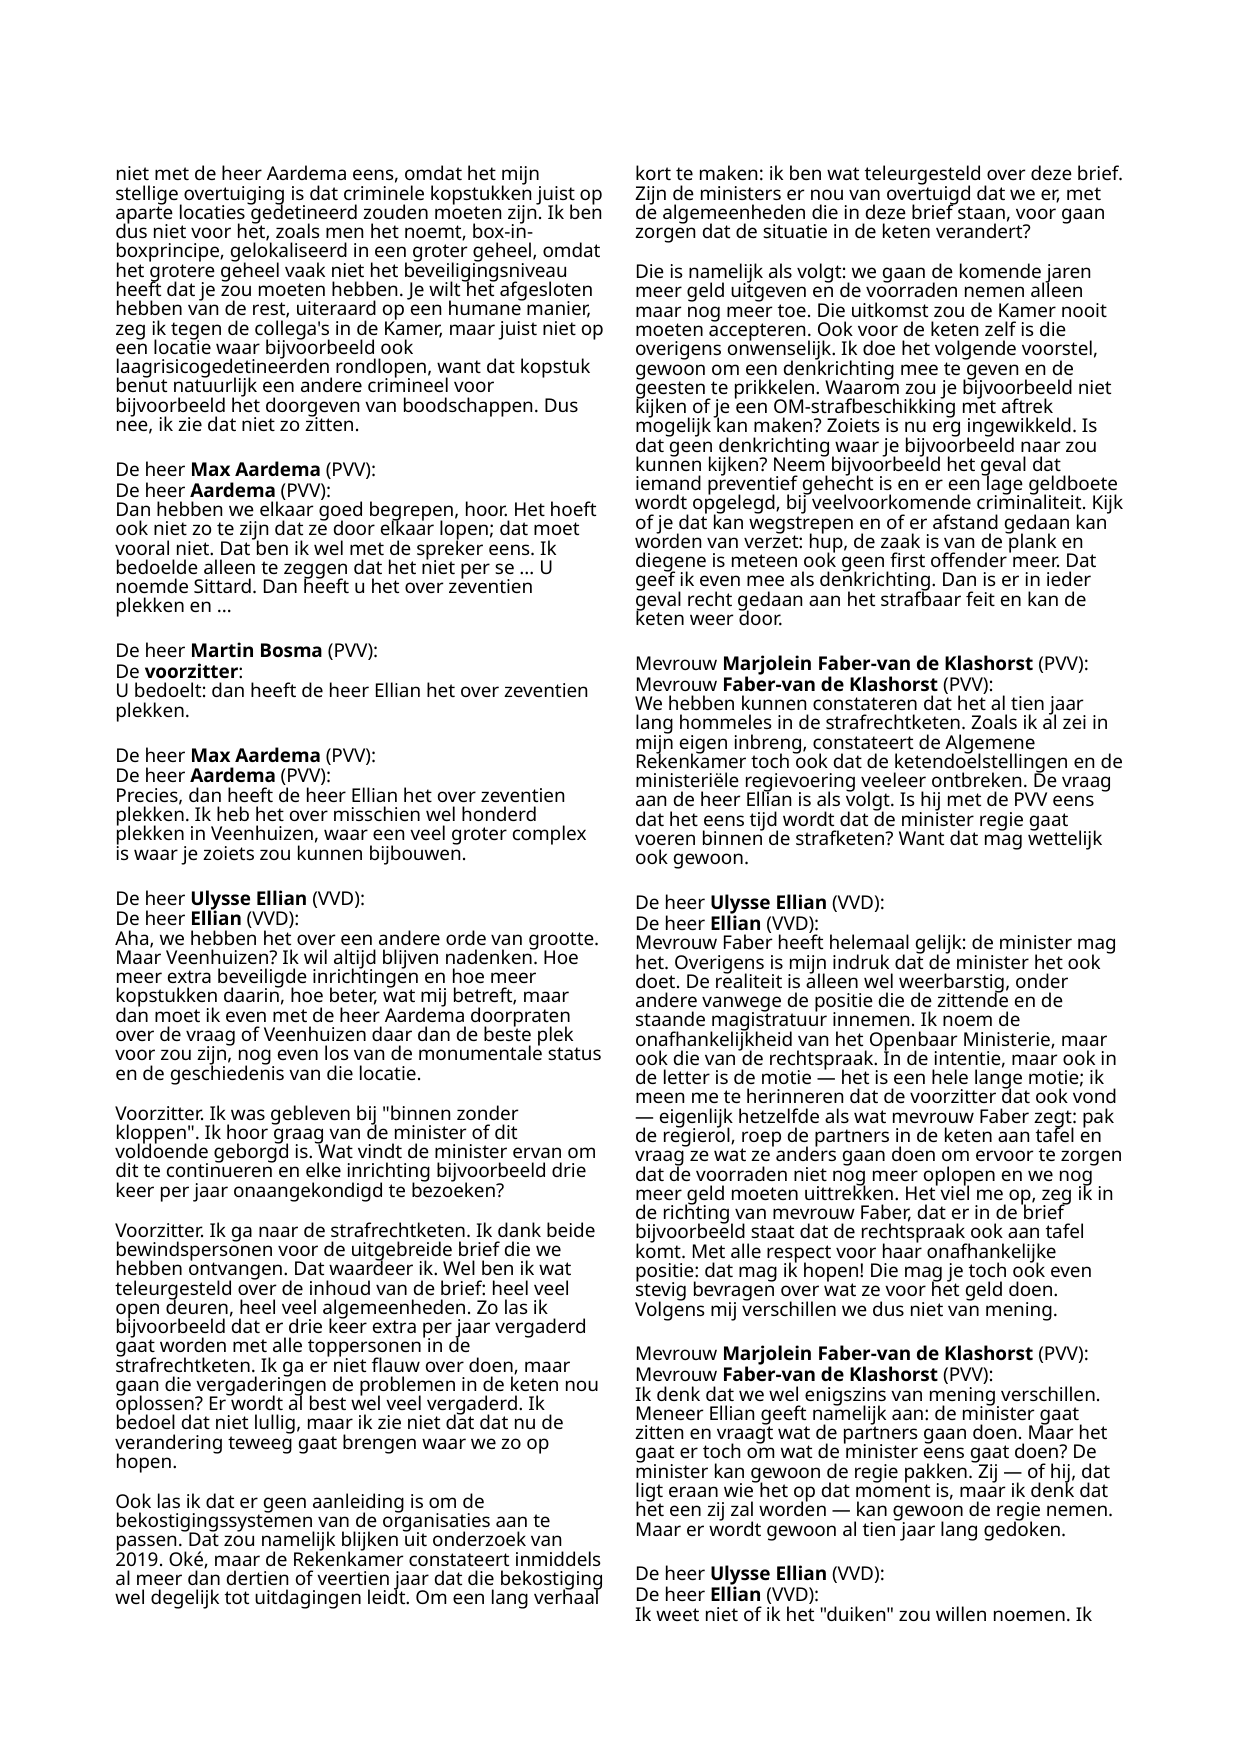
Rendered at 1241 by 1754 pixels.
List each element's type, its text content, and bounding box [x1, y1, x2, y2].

text De heer Ellian (VVD): [635, 1586, 1125, 1606]
text Mevrouw Faber heeft helemaal gelijk: de minister mag het. Overigens is mijn indruk dat de minister het ook doet. De realiteit is alleen wel weerbarstig, onder andere vanwege de positie die de zittende en de staande magistratuur innemen. Ik noem de onafhankelijkheid van het Openbaar Ministerie, maar ook die van de rechtspraak. In de intentie, maar ook in de letter is de motie — het is een hele lange motie; ik meen me te herinneren dat de voorzitter dat ook vond — eigenlijk hetzelfde als wat mevrouw Faber zegt: pak de regierol, roep de partners in de keten aan tafel en vraag ze wat ze anders gaan doen om ervoor te zorgen dat de voorraden niet nog meer oplopen en we nog meer geld moeten uittrekken. Het viel me op, zeg ik in de richting van mevrouw Faber, dat er in de brief bijvoorbeeld staat dat de rechtspraak ook aan tafel komt. Met alle respect voor haar onafhankelijke positie: dat mag ik hopen! Die mag je toch ook even stevig bevragen over wat ze voor het geld doen. Volgens mij verschillen we dus niet van mening. [635, 934, 1125, 1320]
text Precies, dan heeft de heer Ellian het over zeventien plekken. Ik heb het over misschien wel honderd plekken in Veenhuizen, waar een veel groter complex is waar je zoiets zou kunnen bijbouwen. [115, 787, 605, 864]
text U bedoelt: dan heeft de heer Ellian het over zeventien plekken. [115, 682, 605, 721]
text Aha, we hebben het over een andere orde van grootte. Maar Veenhuizen? Ik wil altijd blijven nadenken. Hoe meer extra beveiligde inrichtingen en hoe meer kopstukken daarin, hoe beter, wat mij betreft, maar dan moet ik even met de heer Aardema doorpraten over de vraag of Veenhuizen daar dan de beste plek voor zou zijn, nog even los van de monumentale status en de geschiedenis van die locatie. [115, 930, 605, 1084]
text De heer Aardema (PVV): [115, 482, 605, 501]
text kort te maken: ik ben wat teleurgesteld over deze brief. Zijn de ministers er nou van overtuigd dat we er, met de algemeenheden die in deze brief staan, voor gaan zorgen dat de situatie in de keten verandert? [635, 165, 1125, 242]
text De heer Ellian (VVD): [115, 910, 605, 930]
text Ik weet niet of ik het "duiken" zou willen noemen. Ik [635, 1606, 1125, 1625]
text De heer Ellian (VVD): [635, 915, 1125, 934]
text Die is namelijk als volgt: we gaan de komende jaren meer geld uitgeven en de voorraden nemen alleen maar nog meer toe. Die uitkomst zou de Kamer nooit moeten accepteren. Ook voor de keten zelf is die overigens onwenselijk. Ik doe het volgende voorstel, gewoon om een denkrichting mee te geven en de geesten te prikkelen. Waarom zou je bijvoorbeeld niet kijken of je een OM-strafbeschikking met aftrek mogelijk kan maken? Zoiets is nu erg ingewikkeld. Is dat geen denkrichting waar je bijvoorbeeld naar zou kunnen kijken? Neem bijvoorbeeld het geval dat iemand preventief gehecht is en er een lage geldboete wordt opgelegd, bij veelvoorkomende criminaliteit. Kijk of je dat kan wegstrepen en of er afstand gedaan kan worden van verzet: hup, de zaak is van de plank en diegene is meteen ook geen first offender meer. Dat geef ik even mee als denkrichting. Dan is er in ieder geval recht gedaan aan het strafbaar feit en kan de keten weer door. [635, 263, 1125, 629]
text De heer Max Aardema (PVV): [115, 742, 605, 767]
text De heer Ulysse Ellian (VVD): [635, 1561, 1125, 1586]
text De heer Ulysse Ellian (VVD): [115, 885, 605, 910]
text De heer Martin Bosma (PVV): [115, 637, 605, 663]
text Ik denk dat we wel enigszins van mening verschillen. Meneer Ellian geeft namelijk aan: de minister gaat zitten en vraagt wat de partners gaan doen. Maar het gaat er toch om wat de minister eens gaat doen? De minister kan gewoon de regie pakken. Zij — of hij, dat ligt eraan wie het op dat moment is, maar ik denk dat het een zij zal worden — kan gewoon de regie nemen. Maar er wordt gewoon al tien jaar lang gedoken. [635, 1386, 1125, 1540]
text De heer Max Aardema (PVV): [115, 456, 605, 482]
text Mevrouw Faber-van de Klashorst (PVV): [635, 676, 1125, 695]
text Ook las ik dat er geen aanleiding is om de bekostigingssystemen van de organisaties aan te passen. Dat zou namelijk blijken uit onderzoek van 2019. Oké, maar de Rekenkamer constateert inmiddels al meer dan dertien of veertien jaar dat die bekostiging wel degelijk tot uitdagingen leidt. Om een lang verhaal [115, 1493, 605, 1608]
text We hebben kunnen constateren dat het al tien jaar lang hommeles in de strafrechtketen. Zoals ik al zei in mijn eigen inbreng, constateert de Algemene Rekenkamer toch ook dat de ketendoelstellingen en de ministeriële regievoering veeleer ontbreken. De vraag aan de heer Ellian is als volgt. Is hij met de PVV eens dat het eens tijd wordt dat de minister regie gaat voeren binnen de strafketen? Want dat mag wettelijk ook gewoon. [635, 695, 1125, 868]
text Dan hebben we elkaar goed begrepen, hoor. Het hoeft ook niet zo te zijn dat ze door elkaar lopen; dat moet vooral niet. Dat ben ik wel met de spreker eens. Ik bedoelde alleen te zeggen dat het niet per se … U noemde Sittard. Dan heeft u het over zeventien plekken en … [115, 501, 605, 617]
text De heer Aardema (PVV): [115, 767, 605, 787]
text Mevrouw Faber-van de Klashorst (PVV): [635, 1366, 1125, 1386]
text De voorzitter: [115, 663, 605, 682]
text Voorzitter. Ik was gebleven bij "binnen zonder kloppen". Ik hoor graag van de minister of dit voldoende geborgd is. Wat vindt de minister ervan om dit te continueren en elke inrichting bijvoorbeeld drie keer per jaar onaangekondigd te bezoeken? [115, 1104, 605, 1201]
text Mevrouw Marjolein Faber-van de Klashorst (PVV): [635, 650, 1125, 676]
text De heer Ulysse Ellian (VVD): [635, 889, 1125, 915]
text niet met de heer Aardema eens, omdat het mijn stellige overtuiging is dat criminele kopstukken juist op aparte locaties gedetineerd zouden moeten zijn. Ik ben dus niet voor het, zoals men het noemt, box-in-boxprincipe, gelokaliseerd in een groter geheel, omdat het grotere geheel vaak niet het beveiligingsniveau heeft dat je zou moeten hebben. Je wilt het afgesloten hebben van de rest, uiteraard op een humane manier, zeg ik tegen de collega's in de Kamer, maar juist niet op een locatie waar bijvoorbeeld ook laagrisicogedetineerden rondlopen, want dat kopstuk benut natuurlijk een andere crimineel voor bijvoorbeeld het doorgeven van boodschappen. Dus nee, ik zie dat niet zo zitten. [115, 165, 605, 435]
text Mevrouw Marjolein Faber-van de Klashorst (PVV): [635, 1341, 1125, 1366]
text Voorzitter. Ik ga naar de strafrechtketen. Ik dank beide bewindspersonen voor de uitgebreide brief die we hebben ontvangen. Dat waardeer ik. Wel ben ik wat teleurgesteld over de inhoud van de brief: heel veel open deuren, heel veel algemeenheden. Zo las ik bijvoorbeeld dat er drie keer extra per jaar vergaderd gaat worden met alle toppersonen in de strafrechtketen. Ik ga er niet flauw over doen, maar gaan die vergaderingen de problemen in de keten nou oplossen? Er wordt al best wel veel vergaderd. Ik bedoel dat niet lullig, maar ik zie niet dat dat nu de verandering teweeg gaat brengen waar we zo op hopen. [115, 1222, 605, 1472]
